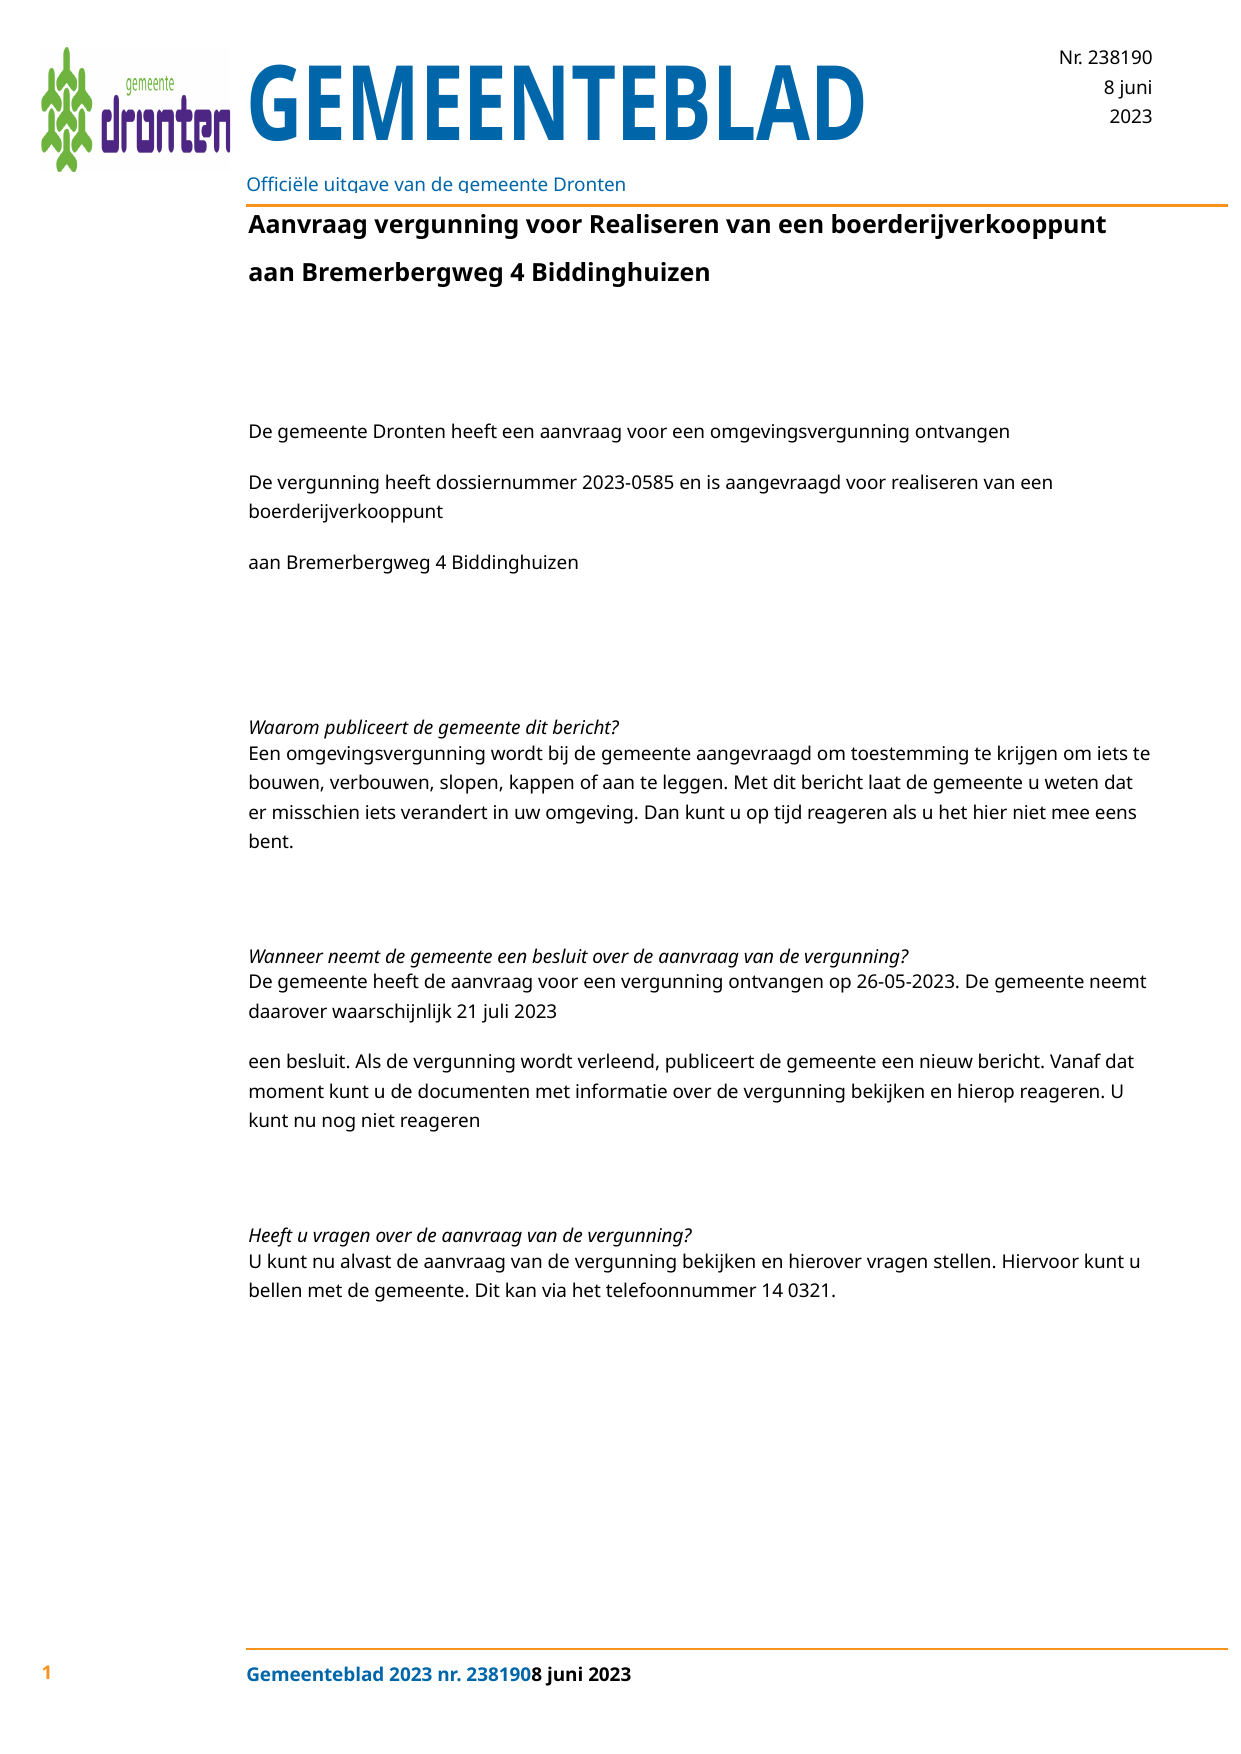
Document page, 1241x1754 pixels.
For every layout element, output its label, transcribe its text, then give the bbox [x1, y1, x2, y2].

text Waarom publiceert de gemeente dit bericht? [248, 714, 1152, 740]
text een besluit. Als de vergunning wordt verleend, publiceert de gemeente een nieuw bericht. Vanaf dat moment kunt u de documenten met informatie over de vergunning bekijken en hierop reageren. U kunt nu nog niet reageren [248, 1048, 1152, 1133]
text De gemeente heeft de aanvraag voor een vergunning ontvangen op 26-05-2023. De gemeente neemt daarover waarschijnlijk 21 juli 2023 [248, 968, 1152, 1024]
text U kunt nu alvast de aanvraag van de vergunning bekijken en hierover vragen stellen. Hiervoor kunt u bellen met de gemeente. Dit kan via het telefoonnummer 14 0321. [248, 1248, 1152, 1303]
text Aanvraag vergunning voor Realiseren van een boerderijverkooppunt aan Bremerbergweg 4 Biddinghuizen [248, 207, 1152, 288]
text De gemeente Dronten heeft een aanvraag voor een omgevingsvergunning ontvangen [248, 419, 1152, 444]
text Wanneer neemt de gemeente een besluit over de aanvraag van de vergunning? [248, 943, 1152, 968]
text De vergunning heeft dossiernummer 2023-0585 en is aangevraagd voor realiseren van een boerderijverkooppunt [248, 469, 1152, 524]
text Een omgevingsvergunning wordt bij de gemeente aangevraagd om toestemming te krijgen om iets te bouwen, verbouwen, slopen, kappen of aan te leggen. Met dit bericht laat de gemeente u weten dat er misschien iets verandert in uw omgeving. Dan kunt u op tijd reageren als u het hier niet mee eens bent. [248, 740, 1152, 854]
picture [41, 47, 231, 172]
text aan Bremerbergweg 4 Biddinghuizen [248, 549, 1152, 575]
text Heeft u vragen over de aanvraag van de vergunning? [248, 1222, 1152, 1248]
